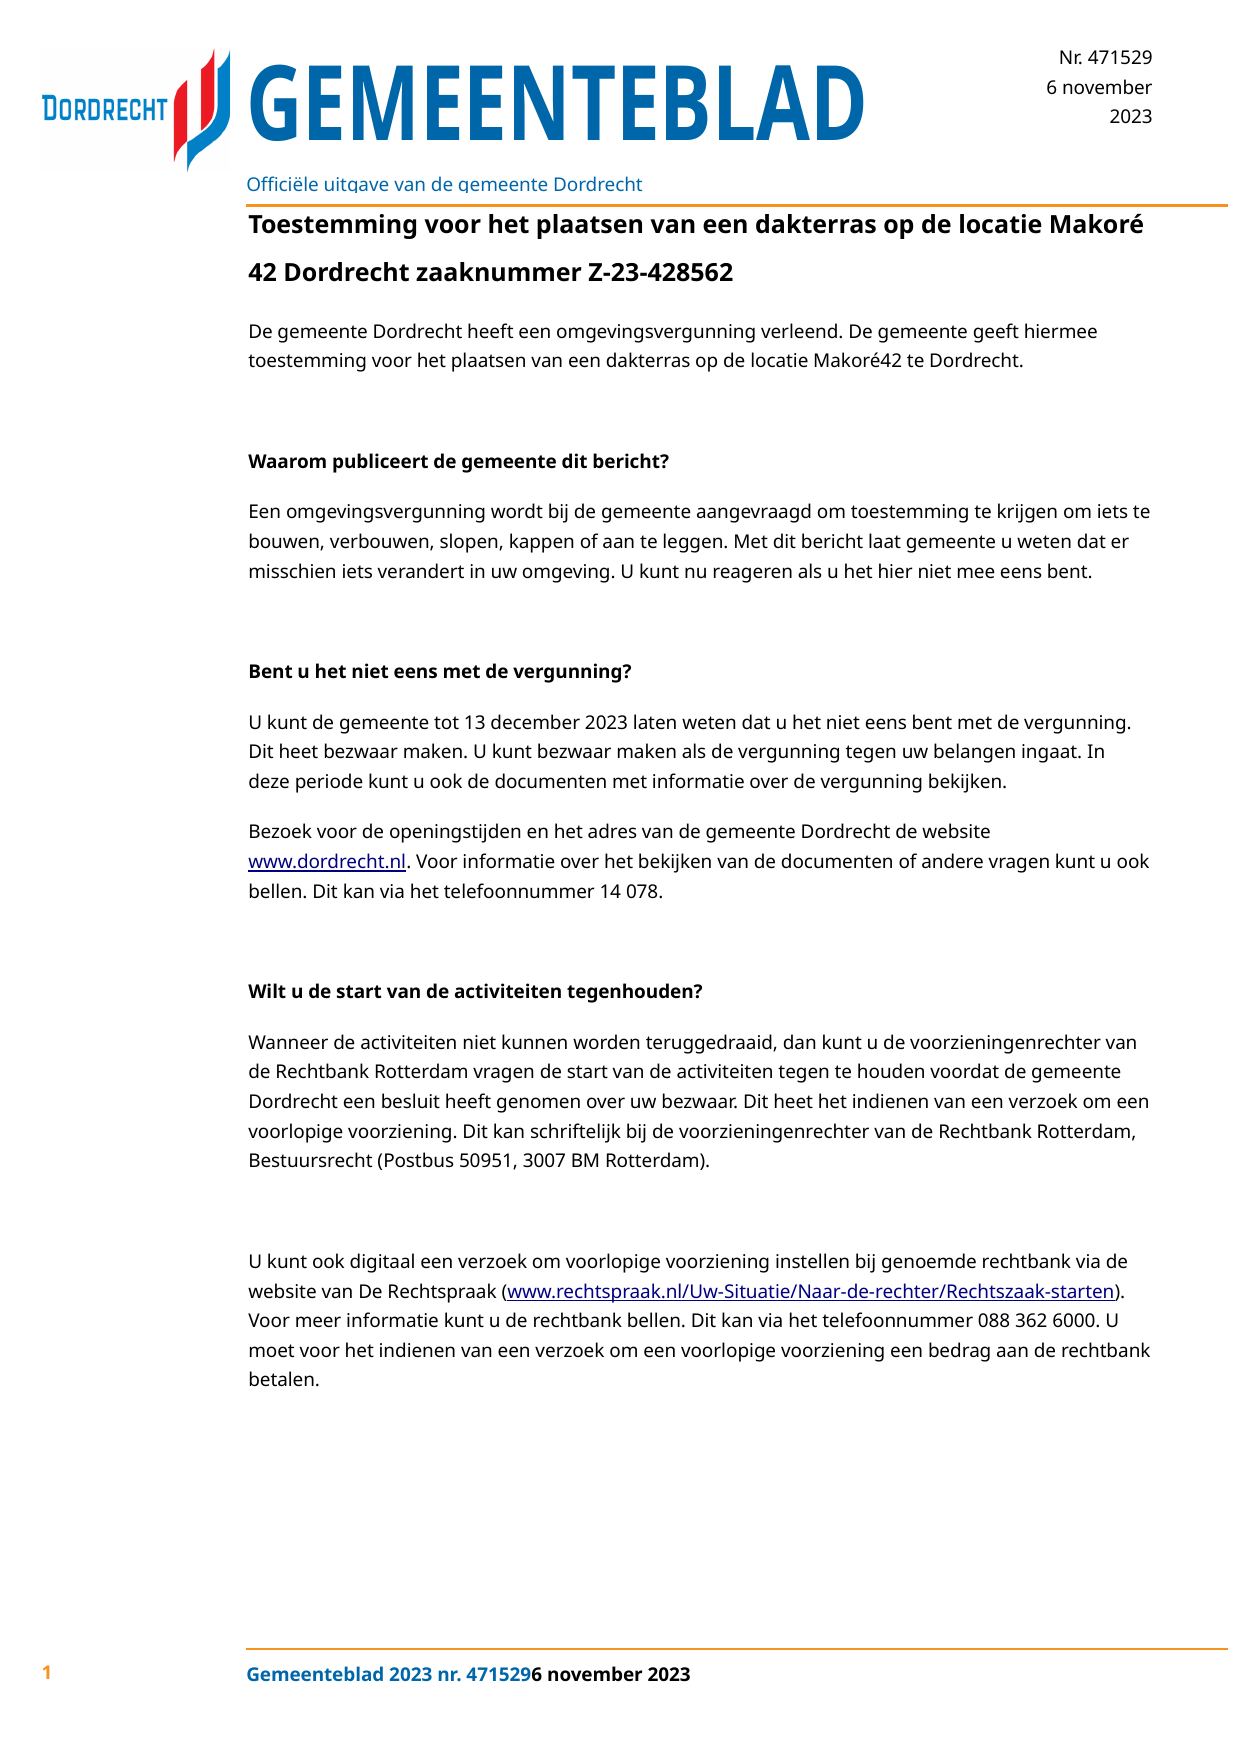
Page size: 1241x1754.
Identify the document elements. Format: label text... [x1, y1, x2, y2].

text Wilt u de start van de activiteiten tegenhouden? [248, 979, 1152, 1004]
text Waarom publiceert de gemeente dit bericht? [248, 448, 1152, 474]
text U kunt ook digitaal een verzoek om voorlopige voorziening instellen bij genoemde rechtbank via de website van De Rechtspraak (www.rechtspraak.nl/Uw-Situatie/Naar-de-rechter/Rechtszaak-starten). Voor meer informatie kunt u de rechtbank bellen. Dit kan via het telefoonnummer 088 362 6000. U moet voor het indienen van een verzoek om een voorlopige voorziening een bedrag aan de rechtbank betalen. [248, 1248, 1152, 1392]
text Wanneer de activiteiten niet kunnen worden teruggedraaid, dan kunt u de voorzieningenrechter van de Rechtbank Rotterdam vragen de start van de activiteiten tegen te houden voordat de gemeente Dordrecht een besluit heeft genomen over uw bezwaar. Dit heet het indienen van een verzoek om een voorlopige voorziening. Dit kan schriftelijk bij de voorzieningenrechter van de Rechtbank Rotterdam, Bestuursrecht (Postbus 50951, 3007 BM Rotterdam). [248, 1029, 1152, 1173]
text Toestemming voor het plaatsen van een dakterras op de locatie Makoré 42 Dordrecht zaaknummer Z-23-428562 [248, 207, 1152, 288]
text U kunt de gemeente tot 13 december 2023 laten weten dat u het niet eens bent met de vergunning. Dit heet bezwaar maken. U kunt bezwaar maken als de vergunning tegen uw belangen ingaat. In deze periode kunt u ook de documenten met informatie over de vergunning bekijken. [248, 709, 1152, 794]
text Een omgevingsvergunning wordt bij de gemeente aangevraagd om toestemming te krijgen om iets te bouwen, verbouwen, slopen, kappen of aan te leggen. Met dit bericht laat gemeente u weten dat er misschien iets verandert in uw omgeving. U kunt nu reageren als u het hier niet mee eens bent. [248, 499, 1152, 584]
text Bezoek voor de openingstijden en het adres van de gemeente Dordrecht de website www.dordrecht.nl. Voor informatie over het bekijken van de documenten of andere vragen kunt u ook bellen. Dit kan via het telefoonnummer 14 078. [248, 819, 1152, 904]
text De gemeente Dordrecht heeft een omgevingsvergunning verleend. De gemeente geeft hiermee toestemming voor het plaatsen van een dakterras op de locatie Makoré42 te Dordrecht. [248, 318, 1152, 373]
picture [41, 47, 231, 172]
text Bent u het niet eens met de vergunning? [248, 659, 1152, 684]
